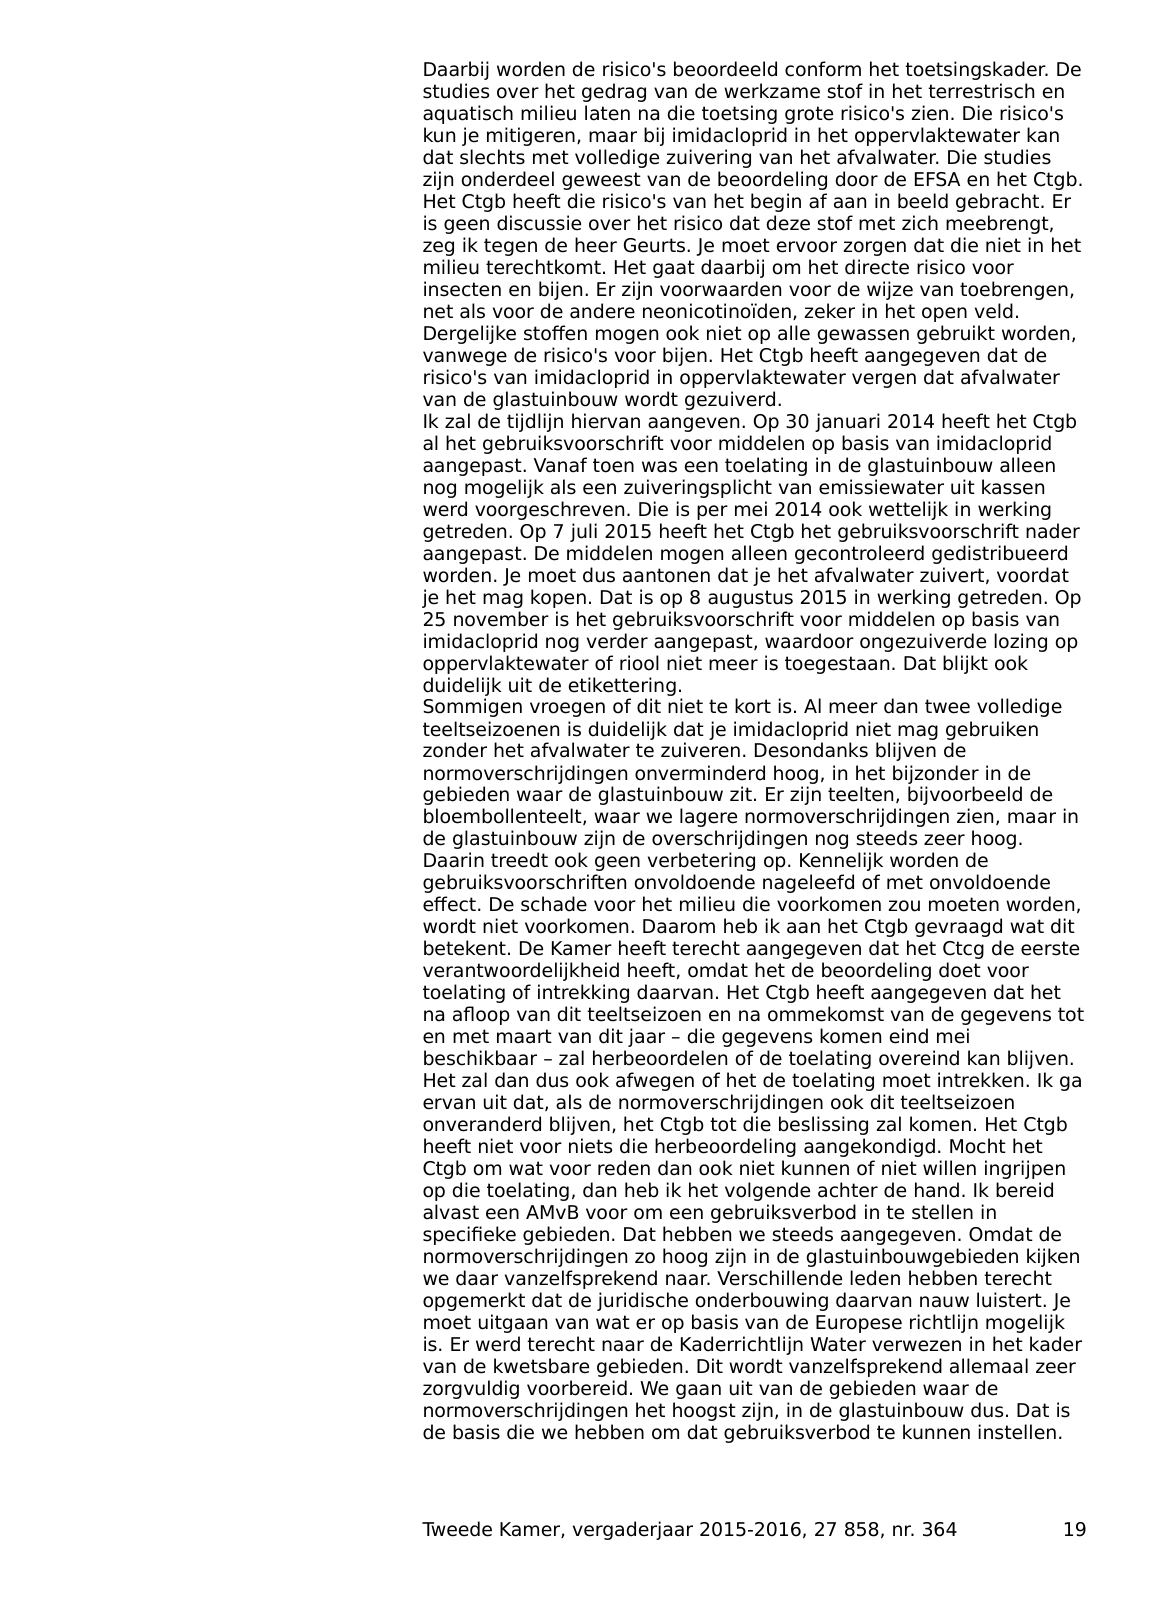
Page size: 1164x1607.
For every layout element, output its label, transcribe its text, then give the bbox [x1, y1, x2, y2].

text Daarbij worden de risico's beoordeeld conform het toetsingskader. De studies over het gedrag van de werkzame stof in het terrestrisch en aquatisch milieu laten na die toetsing grote risico's zien. Die risico's kun je mitigeren, maar bij imidacloprid in het oppervlaktewater kan dat slechts met volledige zuivering van het afvalwater. Die studies zijn onderdeel geweest van de beoordeling door de EFSA en het Ctgb. Het Ctgb heeft die risico's van het begin af aan in beeld gebracht. Er is geen discussie over het risico dat deze stof met zich meebrengt, zeg ik tegen de heer Geurts. Je moet ervoor zorgen dat die niet in het milieu terechtkomt. Het gaat daarbij om het directe risico voor insecten en bijen. Er zijn voorwaarden voor de wijze van toebrengen, net als voor de andere neonicotinoïden, zeker in het open veld. Dergelijke stoffen mogen ook niet op alle gewassen gebruikt worden, vanwege de risico's voor bijen. Het Ctgb heeft aangegeven dat de risico's van imidacloprid in oppervlaktewater vergen dat afvalwater van de glastuinbouw wordt gezuiverd. [422, 59, 1087, 411]
text Sommigen vroegen of dit niet te kort is. Al meer dan twee volledige teeltseizoenen is duidelijk dat je imidacloprid niet mag gebruiken zonder het afvalwater te zuiveren. Desondanks blijven de normoverschrijdingen onverminderd hoog, in het bijzonder in de gebieden waar de glastuinbouw zit. Er zijn teelten, bijvoorbeeld de bloembollenteelt, waar we lagere normoverschrijdingen zien, maar in de glastuinbouw zijn de overschrijdingen nog steeds zeer hoog. Daarin treedt ook geen verbetering op. Kennelijk worden de gebruiksvoorschriften onvoldoende nageleefd of met onvoldoende effect. De schade voor het milieu die voorkomen zou moeten worden, wordt niet voorkomen. Daarom heb ik aan het Ctgb gevraagd wat dit betekent. De Kamer heeft terecht aangegeven dat het Ctcg de eerste verantwoordelijkheid heeft, omdat het de beoordeling doet voor toelating of intrekking daarvan. Het Ctgb heeft aangegeven dat het na afloop van dit teeltseizoen en na ommekomst van de gegevens tot en met maart van dit jaar – die gegevens komen eind mei beschikbaar – zal herbeoordelen of de toelating overeind kan blijven. Het zal dan dus ook afwegen of het de toelating moet intrekken. Ik ga ervan uit dat, als de normoverschrijdingen ook dit teeltseizoen onveranderd blijven, het Ctgb tot die beslissing zal komen. Het Ctgb heeft niet voor niets die herbeoordeling aangekondigd. Mocht het Ctgb om wat voor reden dan ook niet kunnen of niet willen ingrijpen op die toelating, dan heb ik het volgende achter de hand. Ik bereid alvast een AMvB voor om een gebruiksverbod in te stellen in specifieke gebieden. Dat hebben we steeds aangegeven. Omdat de normoverschrijdingen zo hoog zijn in de glastuinbouwgebieden kijken we daar vanzelfsprekend naar. Verschillende leden hebben terecht opgemerkt dat de juridische onderbouwing daarvan nauw luistert. Je moet uitgaan van wat er op basis van de Europese richtlijn mogelijk is. Er werd terecht naar de Kaderrichtlijn Water verwezen in het kader van de kwetsbare gebieden. Dit wordt vanzelfsprekend allemaal zeer zorgvuldig voorbereid. We gaan uit van de gebieden waar de normoverschrijdingen het hoogst zijn, in de glastuinbouw dus. Dat is de basis die we hebben om dat gebruiksverbod te kunnen instellen. [422, 696, 1087, 1444]
text Ik zal de tijdlijn hiervan aangeven. Op 30 januari 2014 heeft het Ctgb al het gebruiksvoorschrift voor middelen op basis van imidacloprid aangepast. Vanaf toen was een toelating in de glastuinbouw alleen nog mogelijk als een zuiveringsplicht van emissiewater uit kassen werd voorgeschreven. Die is per mei 2014 ook wettelijk in werking getreden. Op 7 juli 2015 heeft het Ctgb het gebruiksvoorschrift nader aangepast. De middelen mogen alleen gecontroleerd gedistribueerd worden. Je moet dus aantonen dat je het afvalwater zuivert, voordat je het mag kopen. Dat is op 8 augustus 2015 in werking getreden. Op 25 november is het gebruiksvoorschrift voor middelen op basis van imidacloprid nog verder aangepast, waardoor ongezuiverde lozing op oppervlaktewater of riool niet meer is toegestaan. Dat blijkt ook duidelijk uit de etikettering. [422, 411, 1087, 696]
